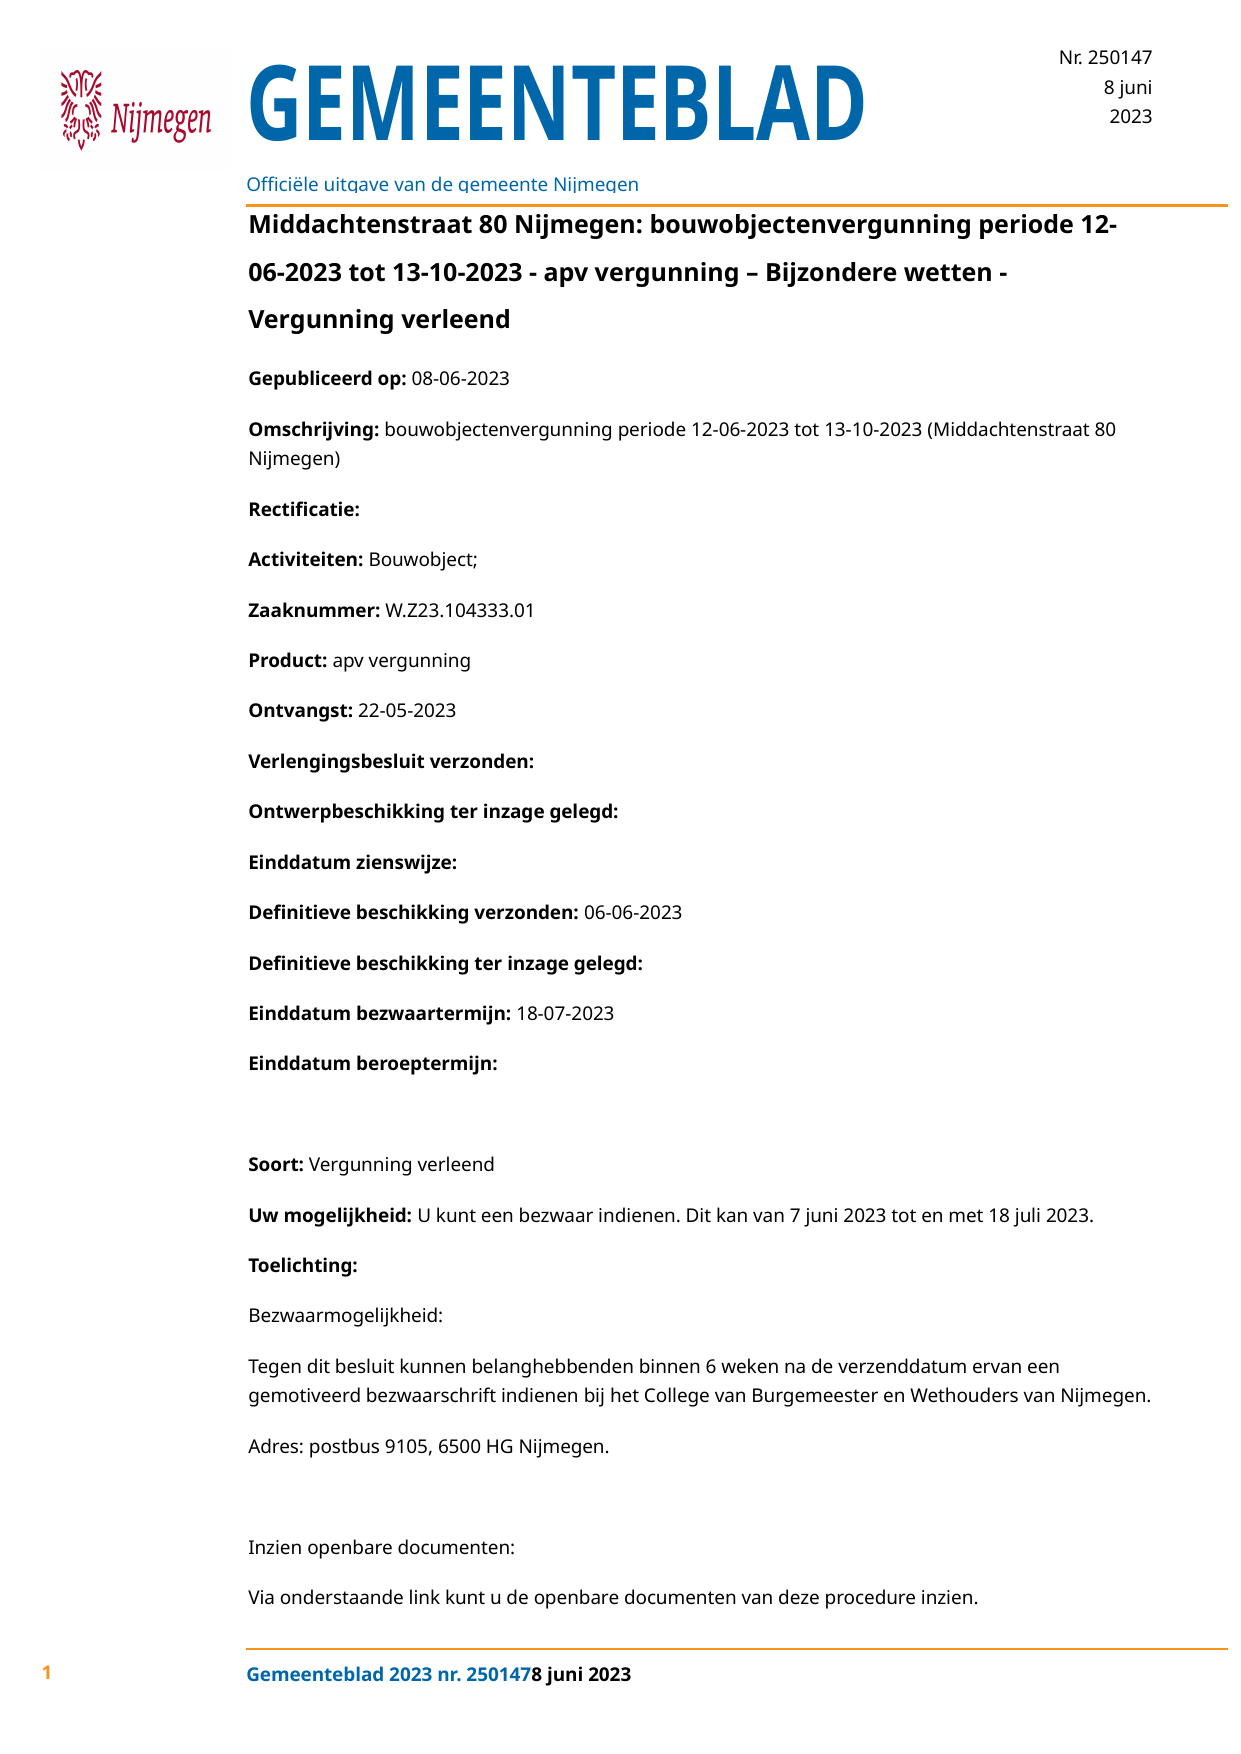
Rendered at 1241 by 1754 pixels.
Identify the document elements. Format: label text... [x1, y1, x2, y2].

text Tegen dit besluit kunnen belanghebbenden binnen 6 weken na de verzenddatum ervan een gemotiveerd bezwaarschrift indienen bij het College van Burgemeester en Wethouders van Nijmegen. [248, 1353, 1152, 1408]
text Bezwaarmogelijkheid: [248, 1303, 1152, 1328]
text Zaaknummer: W.Z23.104333.01 [248, 597, 1152, 622]
text Einddatum zienswijze: [248, 849, 1152, 874]
text Rectificatie: [248, 496, 1152, 522]
text Ontwerpbeschikking ter inzage gelegd: [248, 798, 1152, 824]
text Uw mogelijkheid: U kunt een bezwaar indienen. Dit kan van 7 juni 2023 tot en met 18 juli 2023. [248, 1202, 1152, 1227]
text Definitieve beschikking ter inzage gelegd: [248, 950, 1152, 975]
text Gepubliceerd op: 08-06-2023 [248, 366, 1152, 391]
text Via onderstaande link kunt u de openbare documenten van deze procedure inzien. [248, 1584, 1152, 1610]
text Adres: postbus 9105, 6500 HG Nijmegen. [248, 1433, 1152, 1459]
text Verlengingsbesluit verzonden: [248, 748, 1152, 774]
text Omschrijving: bouwobjectenvergunning periode 12-06-2023 tot 13-10-2023 (Middachtenstraat 80 Nijmegen) [248, 416, 1152, 471]
text Inzien openbare documenten: [248, 1534, 1152, 1559]
text Ontvangst: 22-05-2023 [248, 698, 1152, 723]
text Middachtenstraat 80 Nijmegen: bouwobjectenvergunning periode 12-06-2023 tot 13-10-2023 - apv vergunning – Bijzondere wetten - Vergunning verleend [248, 207, 1152, 336]
text Einddatum bezwaartermijn: 18-07-2023 [248, 1000, 1152, 1026]
text Definitieve beschikking verzonden: 06-06-2023 [248, 899, 1152, 925]
text Einddatum beroeptermijn: [248, 1051, 1152, 1076]
text Soort: Vergunning verleend [248, 1151, 1152, 1177]
picture [41, 47, 231, 172]
text Activiteiten: Bouwobject; [248, 546, 1152, 572]
text Toelichting: [248, 1252, 1152, 1278]
text Product: apv vergunning [248, 647, 1152, 673]
